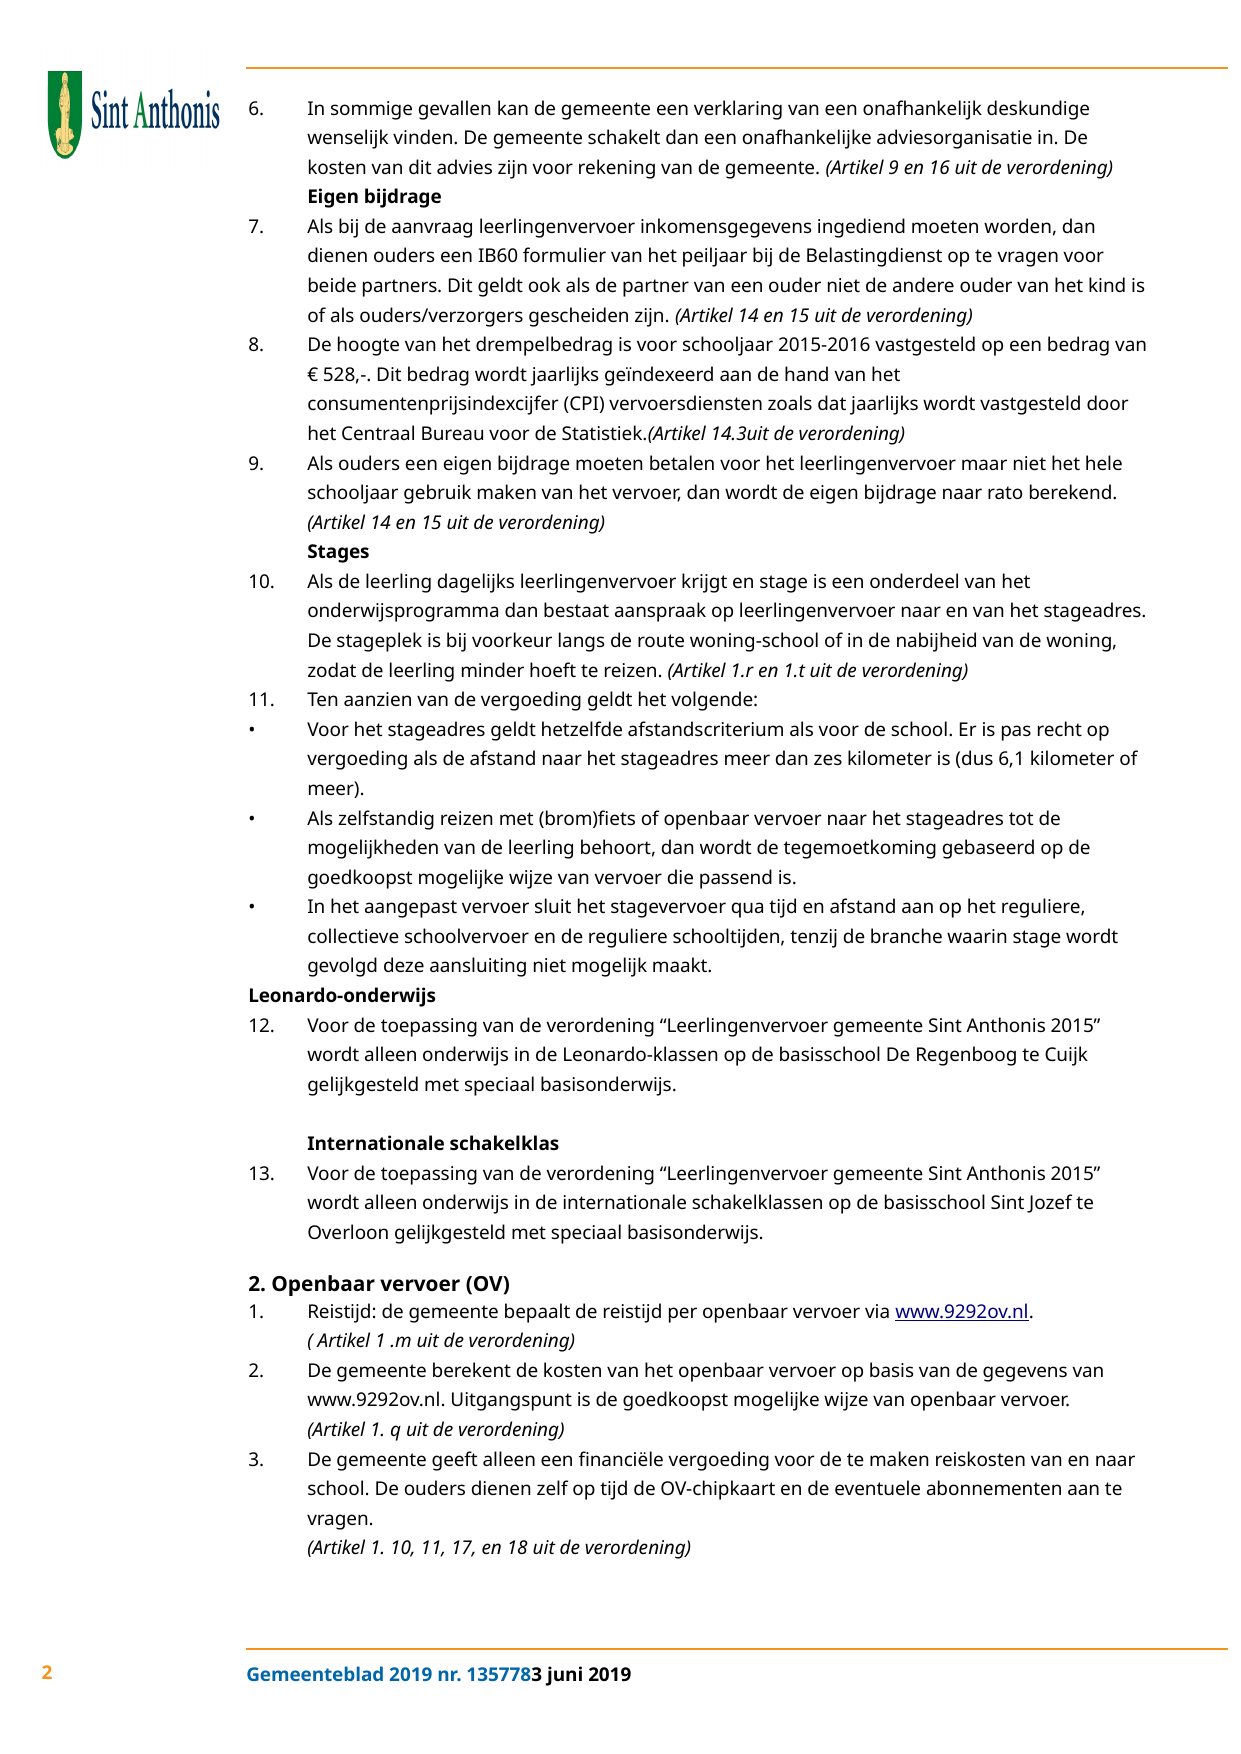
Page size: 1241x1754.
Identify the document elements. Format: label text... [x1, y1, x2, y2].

list Als bij de aanvraag leerlingenvervoer inkomensgegevens ingediend moeten worden, dan dienen ouders een IB60 formulier van het peiljaar bij de Belastingdienst op te vragen voor beide partners. Dit geldt ook als de partner van een ouder niet de andere ouder van het kind is of als ouders/verzorgers gescheiden zijn. (Artikel 14 en 15 uit de verordening) [248, 213, 1152, 328]
list De gemeente berekent de kosten van het openbaar vervoer op basis van de gegevens van www.9292ov.nl. Uitgangspunt is de goedkoopst mogelijke wijze van openbaar vervoer. [248, 1357, 1152, 1412]
list (Artikel 1. q uit de verordening) [248, 1416, 1152, 1442]
list Ten aanzien van de vergoeding geldt het volgende: [248, 686, 1152, 712]
text Leonardo-onderwijs [248, 982, 1152, 1008]
list Als zelfstandig reizen met (brom)fiets of openbaar vervoer naar het stageadres tot de mogelijkheden van de leerling behoort, dan wordt de tegemoetkoming gebaseerd op de goedkoopst mogelijke wijze van vervoer die passend is. [248, 805, 1152, 890]
list (Artikel 1. 10, 11, 17, en 18 uit de verordening) [248, 1534, 1152, 1560]
list De gemeente geeft alleen een financiële vergoeding voor de te maken reiskosten van en naar school. De ouders dienen zelf op tijd de OV-chipkaart en de eventuele abonnementen aan te vragen. [248, 1446, 1152, 1531]
list Eigen bijdrage [248, 183, 1152, 209]
list Voor de toepassing van de verordening “Leerlingenvervoer gemeente Sint Anthonis 2015” wordt alleen onderwijs in de Leonardo-klassen op de basisschool De Regenboog te Cuijk gelijkgesteld met speciaal basisonderwijs. [248, 1012, 1152, 1097]
list Voor het stageadres geldt hetzelfde afstandscriterium als voor de school. Er is pas recht op vergoeding als de afstand naar het stageadres meer dan zes kilometer is (dus 6,1 kilometer of meer). [248, 716, 1152, 801]
list Voor de toepassing van de verordening “Leerlingenvervoer gemeente Sint Anthonis 2015” wordt alleen onderwijs in de internationale schakelklassen op de basisschool Sint Jozef te Overloon gelijkgesteld met speciaal basisonderwijs. [248, 1160, 1152, 1245]
text 2. Openbaar vervoer (OV) [248, 1269, 1152, 1298]
list Als ouders een eigen bijdrage moeten betalen voor het leerlingenvervoer maar niet het hele schooljaar gebruik maken van het vervoer, dan wordt de eigen bijdrage naar rato berekend. (Artikel 14 en 15 uit de verordening) [248, 450, 1152, 535]
picture [41, 47, 231, 172]
list Reistijd: de gemeente bepaalt de reistijd per openbaar vervoer via www.9292ov.nl. [248, 1298, 1152, 1323]
list In het aangepast vervoer sluit het stagevervoer qua tijd en afstand aan op het reguliere, collectieve schoolvervoer en de reguliere schooltijden, tenzij de branche waarin stage wordt gevolgd deze aansluiting niet mogelijk maakt. [248, 893, 1152, 978]
list Stages [248, 538, 1152, 564]
list ( Artikel 1 .m uit de verordening) [248, 1327, 1152, 1353]
list Internationale schakelklas [248, 1130, 1152, 1156]
list Als de leerling dagelijks leerlingenvervoer krijgt en stage is een onderdeel van het onderwijsprogramma dan bestaat aanspraak op leerlingenvervoer naar en van het stageadres. De stageplek is bij voorkeur langs de route woning-school of in de nabijheid van de woning, zodat de leerling minder hoeft te reizen. (Artikel 1.r en 1.t uit de verordening) [248, 568, 1152, 683]
list De hoogte van het drempelbedrag is voor schooljaar 2015-2016 vastgesteld op een bedrag van € 528,-. Dit bedrag wordt jaarlijks geïndexeerd aan de hand van het consumentenprijsindexcijfer (CPI) vervoersdiensten zoals dat jaarlijks wordt vastgesteld door het Centraal Bureau voor de Statistiek.(Artikel 14.3uit de verordening) [248, 331, 1152, 446]
list In sommige gevallen kan de gemeente een verklaring van een onafhankelijk deskundige wenselijk vinden. De gemeente schakelt dan een onafhankelijke adviesorganisatie in. De kosten van dit advies zijn voor rekening van de gemeente. (Artikel 9 en 16 uit de verordening) [248, 95, 1152, 180]
